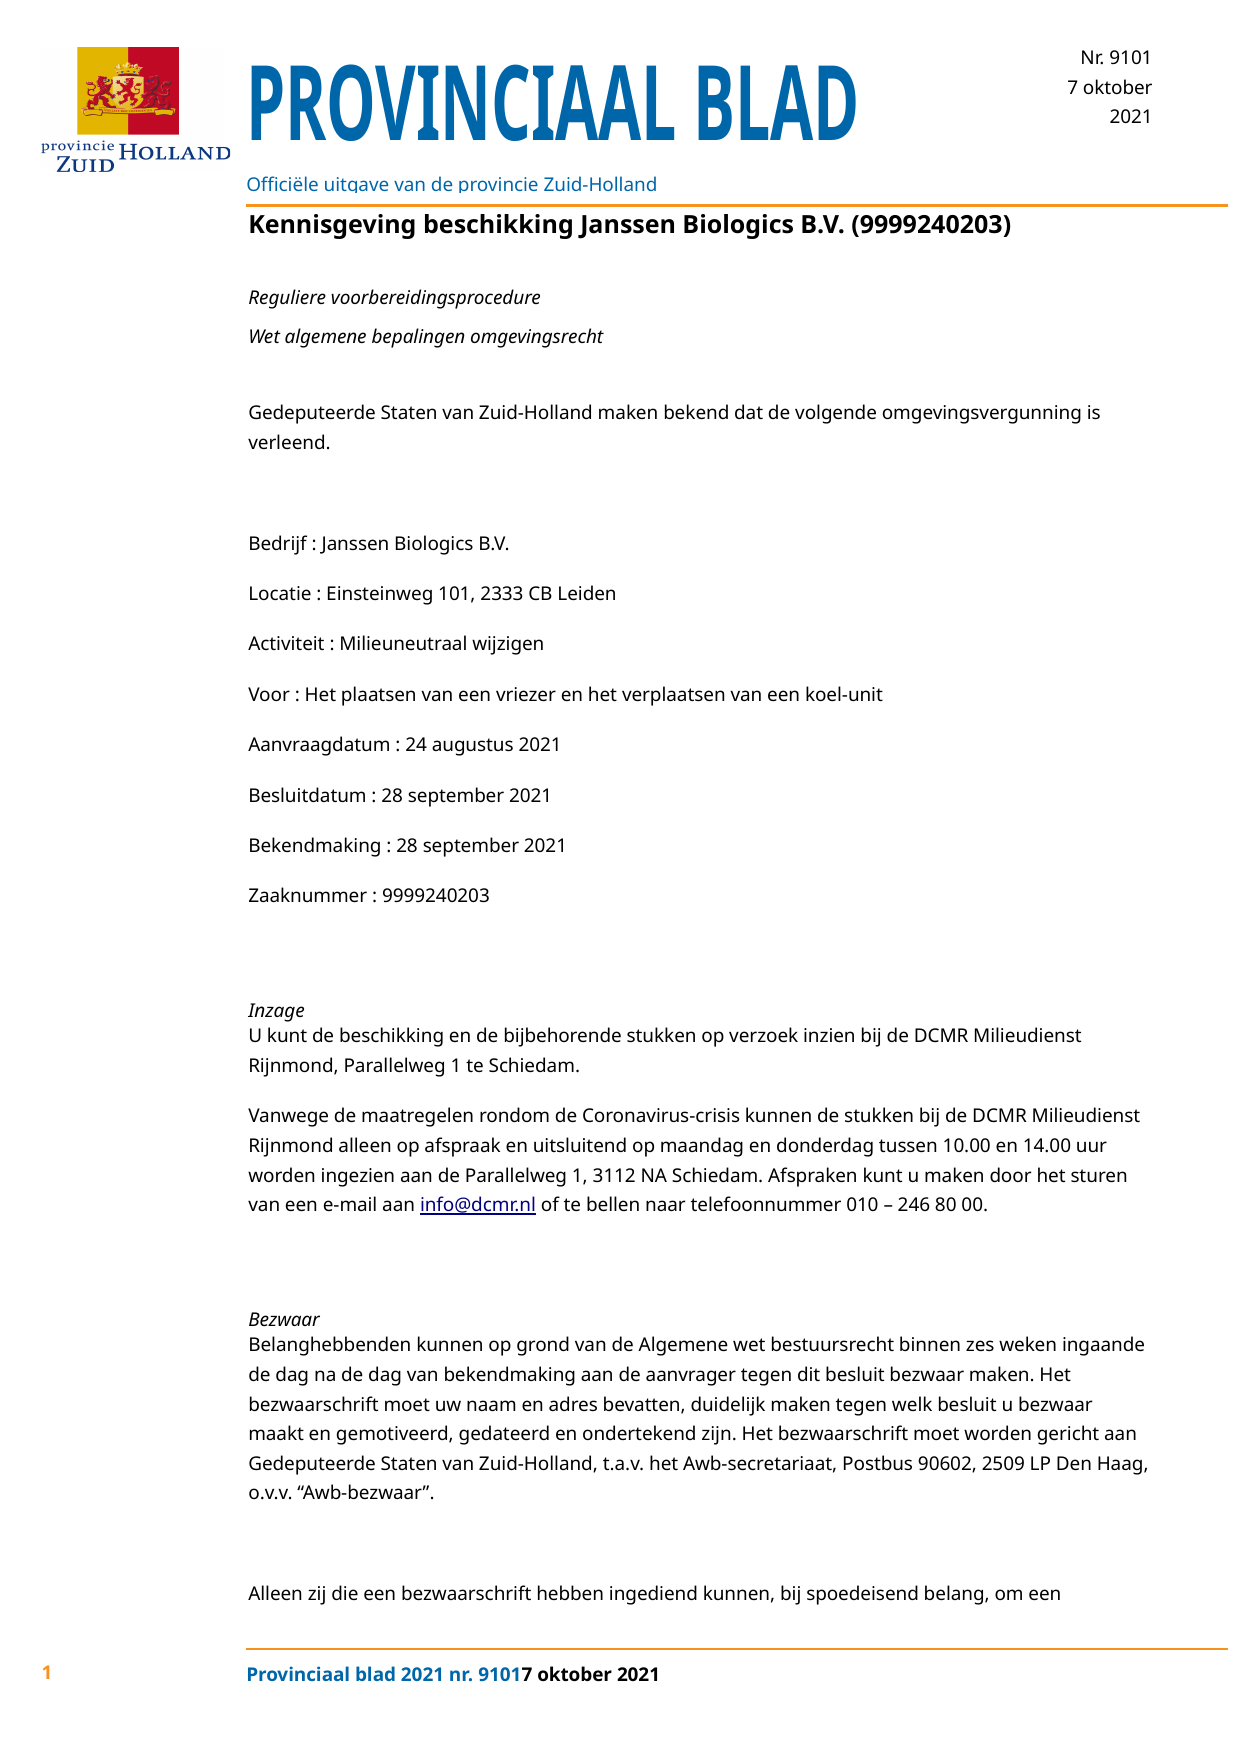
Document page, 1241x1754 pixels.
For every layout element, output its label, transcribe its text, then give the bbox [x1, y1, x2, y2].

text Kennisgeving beschikking Janssen Biologics B.V. (9999240203) [248, 207, 1152, 241]
text Voor : Het plaatsen van een vriezer en het verplaatsen van een koel-unit [248, 681, 1152, 707]
text Reguliere voorbereidingsprocedure [248, 284, 1152, 309]
text Besluitdatum : 28 september 2021 [248, 782, 1152, 807]
text Belanghebbenden kunnen op grond van de Algemene wet bestuursrecht binnen zes weken ingaande de dag na de dag van bekendmaking aan de aanvrager tegen dit besluit bezwaar maken. Het bezwaarschrift moet uw naam en adres bevatten, duidelijk maken tegen welk besluit u bezwaar maakt en gemotiveerd, gedateerd en ondertekend zijn. Het bezwaarschrift moet worden gericht aan Gedeputeerde Staten van Zuid-Holland, t.a.v. het Awb-secretariaat, Postbus 90602, 2509 LP Den Haag, o.v.v. “Awb-bezwaar”. [248, 1332, 1152, 1505]
text Gedeputeerde Staten van Zuid-Holland maken bekend dat de volgende omgevingsvergunning is verleend. [248, 399, 1152, 454]
text Vanwege de maatregelen rondom de Coronavirus-crisis kunnen de stukken bij de DCMR Milieudienst Rijnmond alleen op afspraak en uitsluitend op maandag en donderdag tussen 10.00 en 14.00 uur worden ingezien aan de Parallelweg 1, 3112 NA Schiedam. Afspraken kunt u maken door het sturen van een e-mail aan info@dcmr.nl of te bellen naar telefoonnummer 010 – 246 80 00. [248, 1103, 1152, 1217]
text Bedrijf : Janssen Biologics B.V. [248, 530, 1152, 555]
text Bezwaar [248, 1306, 1152, 1332]
text Zaaknummer : 9999240203 [248, 883, 1152, 908]
text Aanvraagdatum : 24 augustus 2021 [248, 731, 1152, 757]
text Wet algemene bepalingen omgevingsrecht [248, 323, 1152, 349]
text Inzage [248, 997, 1152, 1023]
text Activiteit : Milieuneutraal wijzigen [248, 631, 1152, 656]
text Alleen zij die een bezwaarschrift hebben ingediend kunnen, bij spoedeisend belang, om een [248, 1580, 1152, 1606]
text U kunt de beschikking en de bijbehorende stukken op verzoek inzien bij de DCMR Milieudienst Rijnmond, Parallelweg 1 te Schiedam. [248, 1023, 1152, 1078]
text Bekendmaking : 28 september 2021 [248, 832, 1152, 858]
picture [41, 47, 231, 172]
text Locatie : Einsteinweg 101, 2333 CB Leiden [248, 580, 1152, 606]
